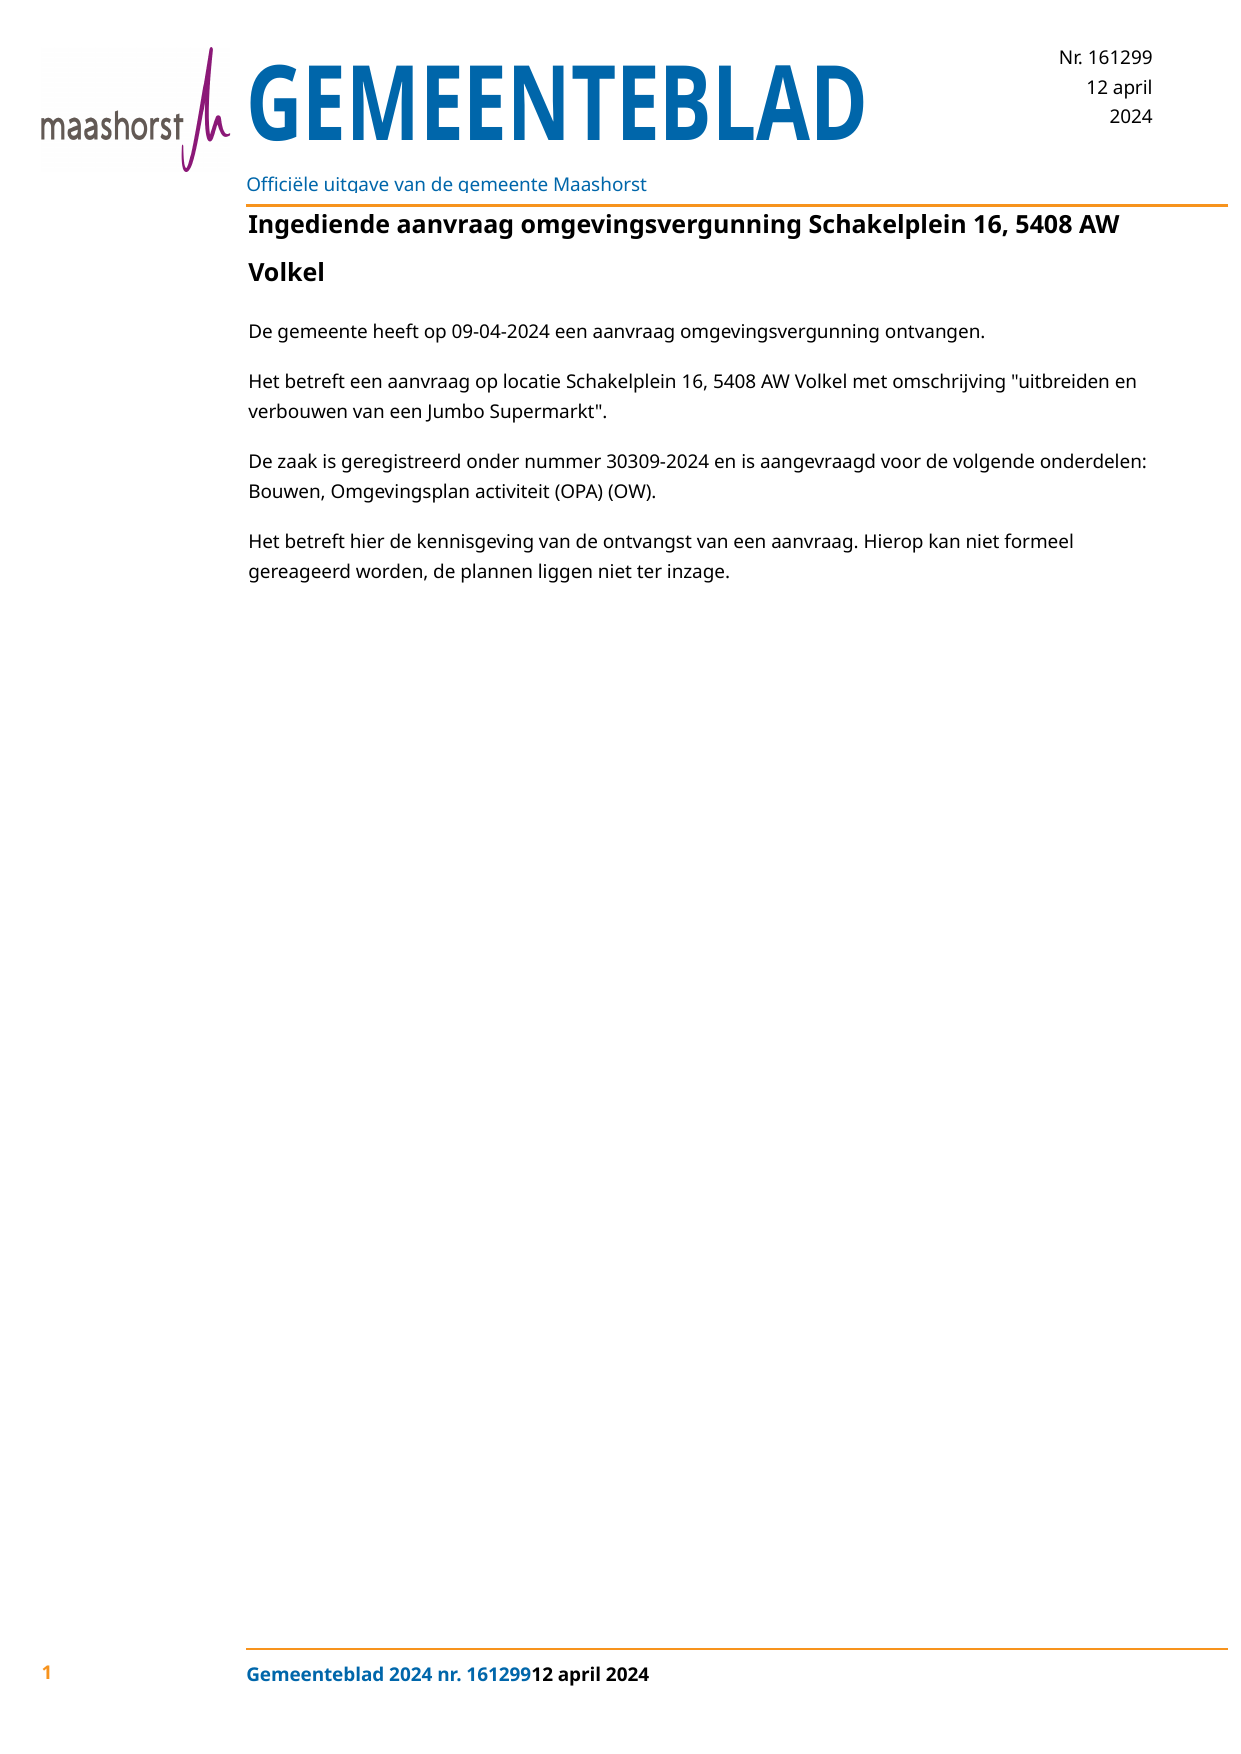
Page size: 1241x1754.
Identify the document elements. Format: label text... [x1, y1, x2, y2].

text Het betreft een aanvraag op locatie Schakelplein 16, 5408 AW Volkel met omschrijving "uitbreiden en verbouwen van een Jumbo Supermarkt". [248, 368, 1152, 424]
text De gemeente heeft op 09-04-2024 een aanvraag omgevingsvergunning ontvangen. [248, 318, 1152, 344]
text Het betreft hier de kennisgeving van de ontvangst van een aanvraag. Hierop kan niet formeel gereageerd worden, de plannen liggen niet ter inzage. [248, 528, 1152, 584]
text Ingediende aanvraag omgevingsvergunning Schakelplein 16, 5408 AW Volkel [248, 207, 1152, 288]
picture [41, 47, 231, 172]
text De zaak is geregistreerd onder nummer 30309-2024 en is aangevraagd voor de volgende onderdelen: Bouwen, Omgevingsplan activiteit (OPA) (OW). [248, 448, 1152, 504]
